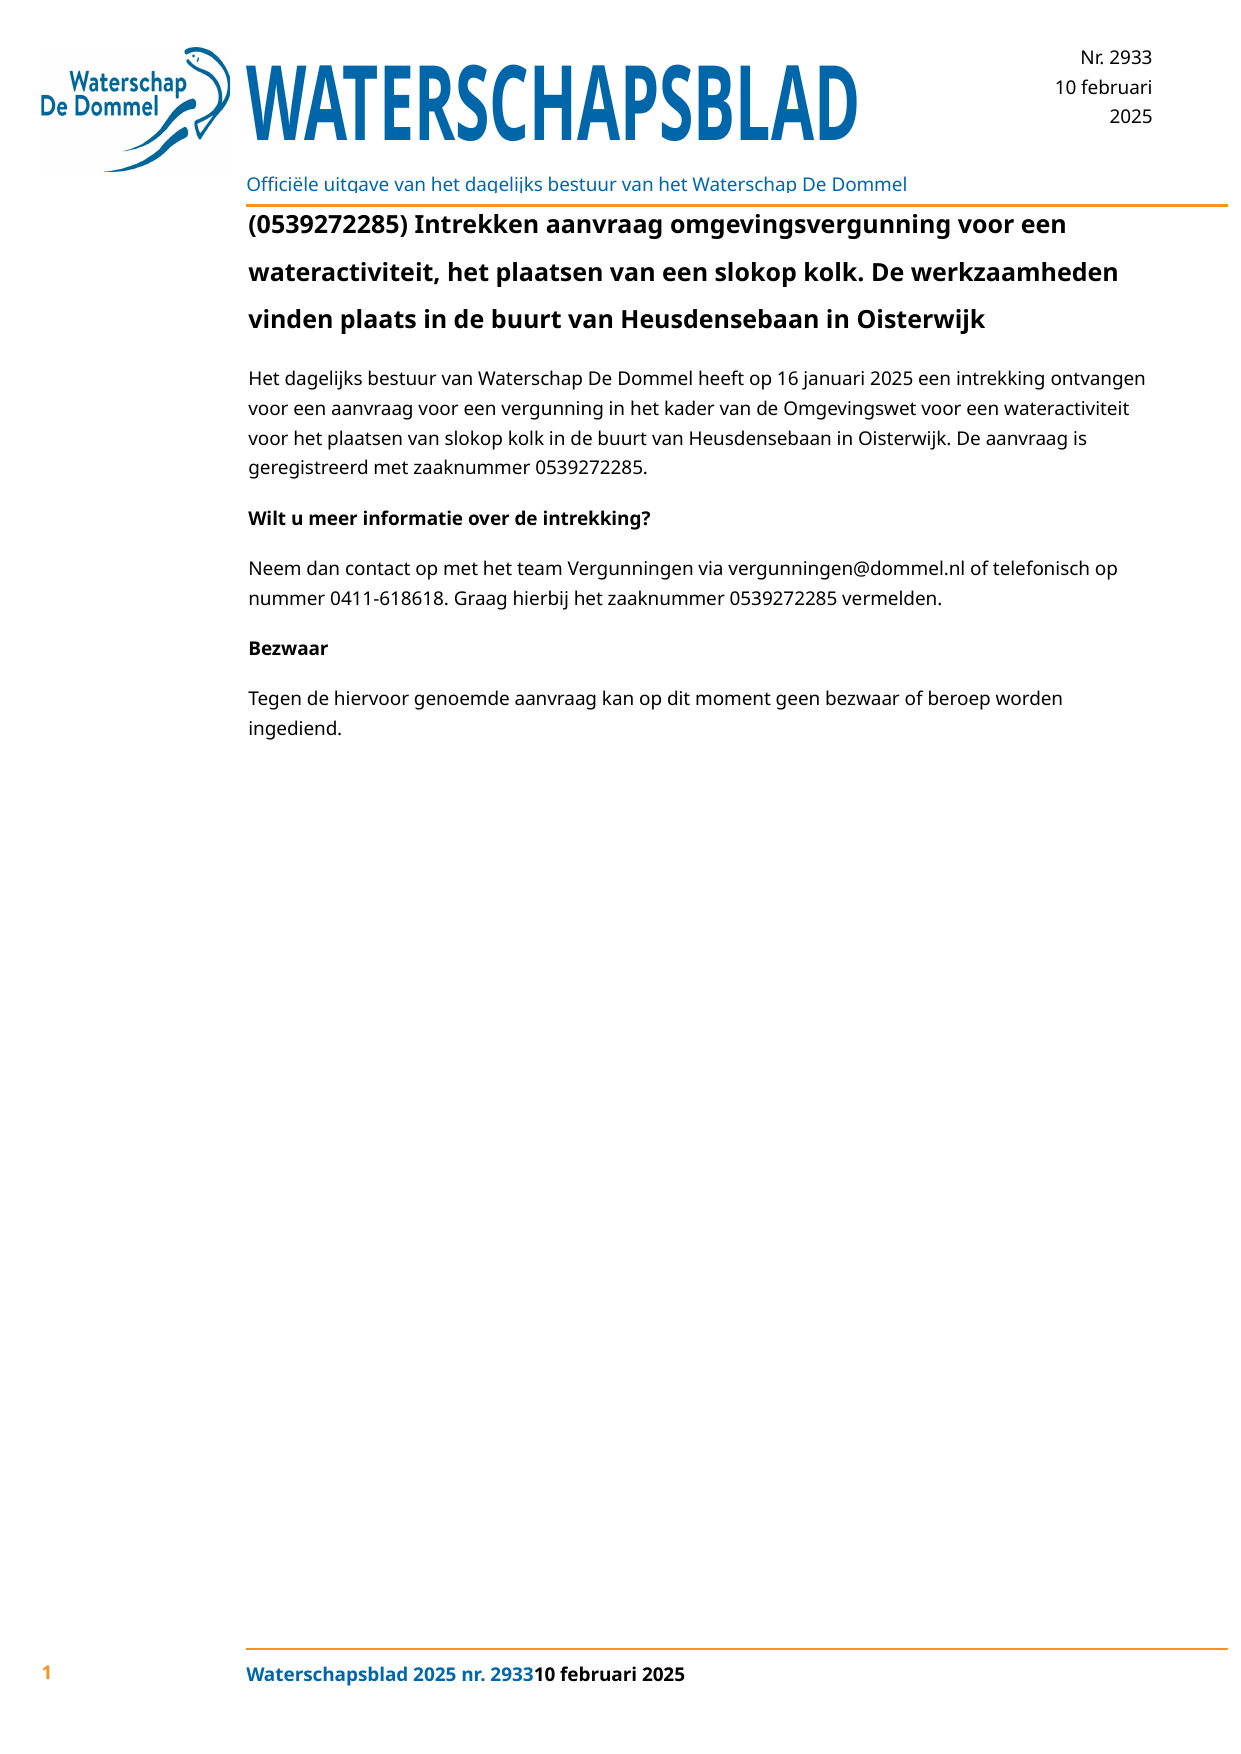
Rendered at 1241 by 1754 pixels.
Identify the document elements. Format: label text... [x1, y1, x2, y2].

text (0539272285) Intrekken aanvraag omgevingsvergunning voor een wateractiviteit, het plaatsen van een slokop kolk. De werkzaamheden vinden plaats in de buurt van Heusdensebaan in Oisterwijk [248, 207, 1152, 336]
text Neem dan contact op met het team Vergunningen via vergunningen@dommel.nl of telefonisch op nummer 0411-618618. Graag hierbij het zaaknummer 0539272285 vermelden. [248, 555, 1152, 610]
text Bezwaar [248, 635, 1152, 661]
picture [45, 99, 51, 111]
text Het dagelijks bestuur van Waterschap De Dommel heeft op 16 januari 2025 een intrekking ontvangen voor een aanvraag voor een vergunning in het kader van de Omgevingswet voor een wateractiviteit voor het plaatsen van slokop kolk in de buurt van Heusdensebaan in Oisterwijk. De aanvraag is geregistreerd met zaaknummer 0539272285. [248, 366, 1152, 480]
picture [41, 47, 231, 172]
text Tegen de hiervoor genoemde aanvraag kan op dit moment geen bezwaar of beroep worden ingediend. [248, 686, 1152, 741]
picture [198, 118, 210, 131]
text Wilt u meer informatie over de intrekking? [248, 505, 1152, 530]
picture [204, 47, 231, 76]
